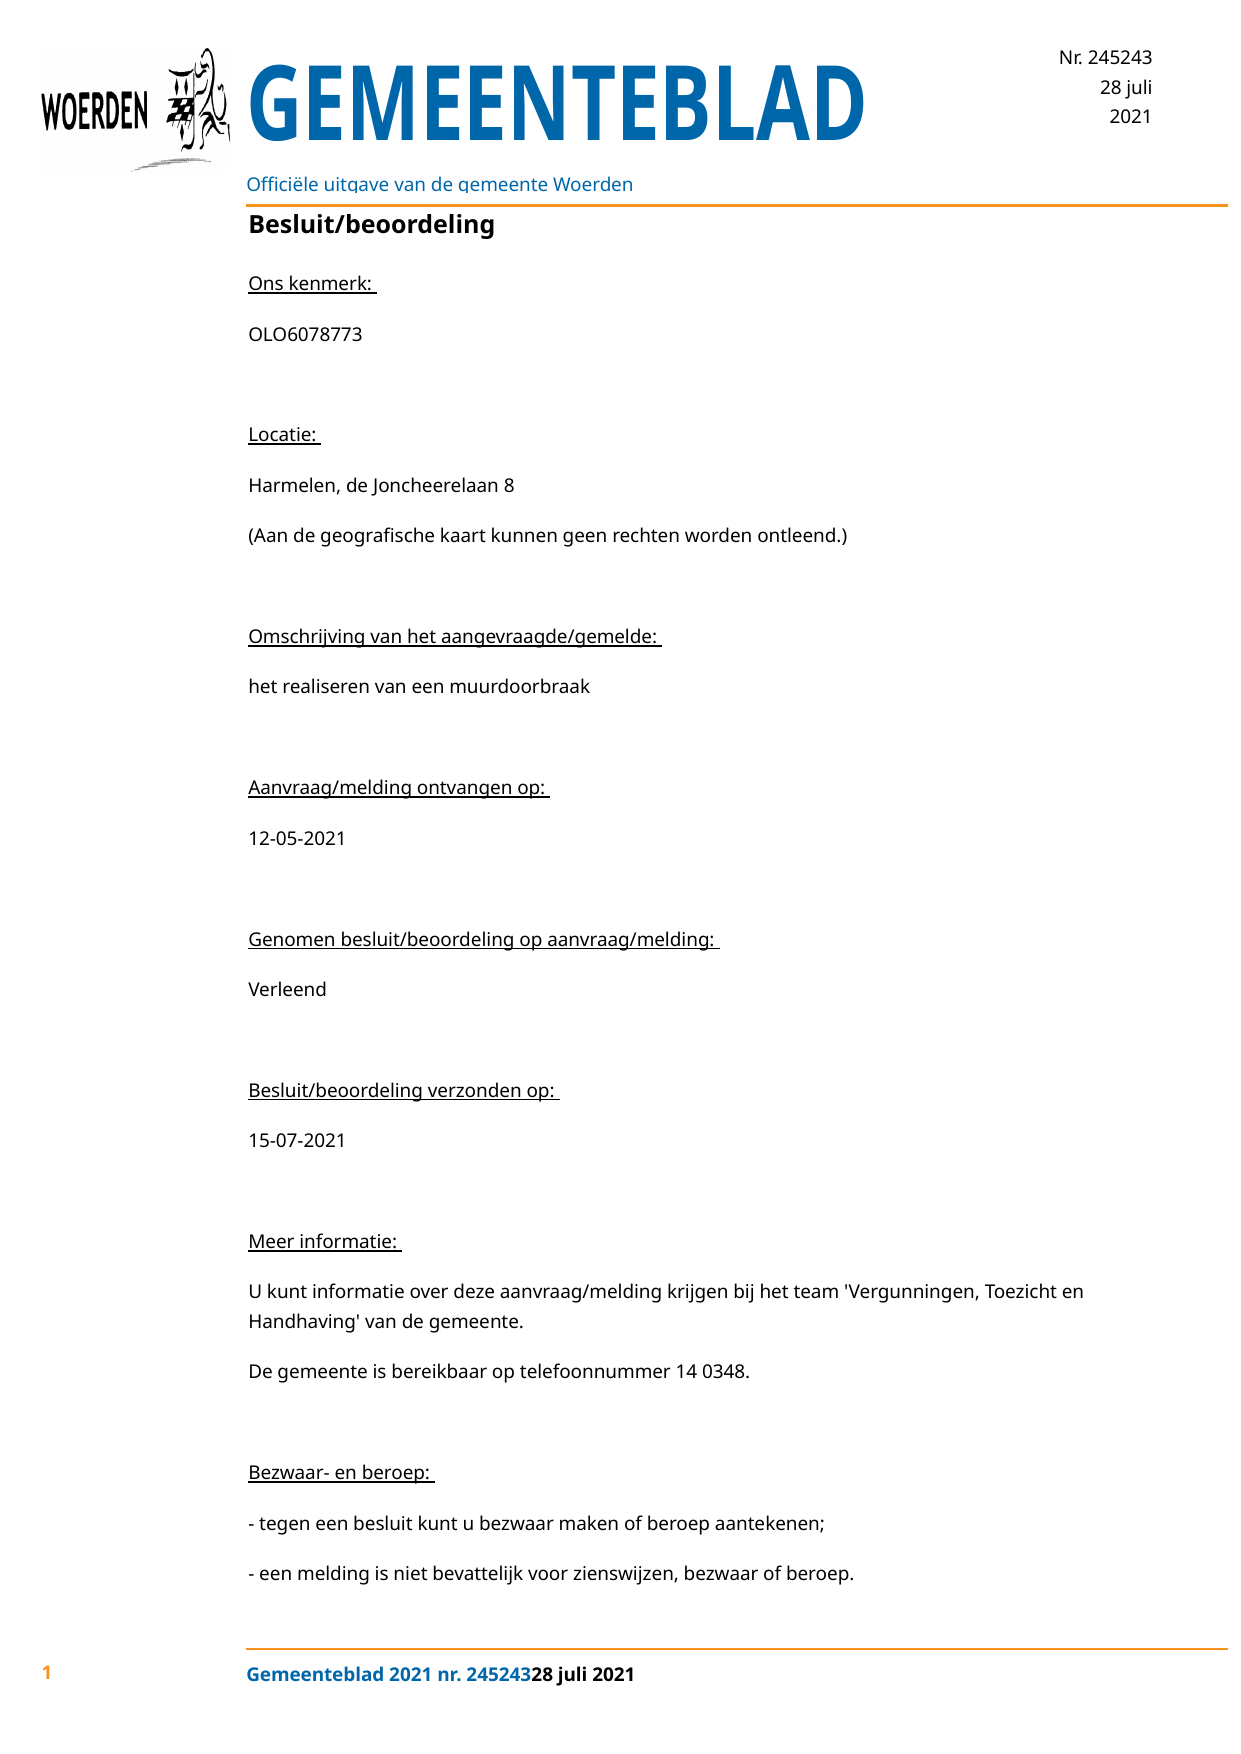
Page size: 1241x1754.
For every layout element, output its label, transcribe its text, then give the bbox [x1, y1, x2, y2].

text Verleend [248, 976, 1152, 1002]
text (Aan de geografische kaart kunnen geen rechten worden ontleend.) [248, 522, 1152, 548]
text De gemeente is bereikbaar op telefoonnummer 14 0348. [248, 1359, 1152, 1384]
text OLO6078773 [248, 321, 1152, 346]
picture [41, 47, 231, 172]
text Aanvraag/melding ontvangen op: [248, 774, 1152, 800]
text Besluit/beoordeling [248, 207, 1152, 241]
text 15-07-2021 [248, 1127, 1152, 1153]
text 12-05-2021 [248, 825, 1152, 851]
text Ons kenmerk: [248, 270, 1152, 296]
text - een melding is niet bevattelijk voor zienswijzen, bezwaar of beroep. [248, 1560, 1152, 1586]
text het realiseren van een muurdoorbraak [248, 674, 1152, 699]
text - tegen een besluit kunt u bezwaar maken of beroep aantekenen; [248, 1510, 1152, 1536]
text Bezwaar- en beroep: [248, 1459, 1152, 1485]
text Omschrijving van het aangevraagde/gemelde: [248, 623, 1152, 649]
text Genomen besluit/beoordeling op aanvraag/melding: [248, 926, 1152, 951]
text Besluit/beoordeling verzonden op: [248, 1077, 1152, 1103]
text Harmelen, de Joncheerelaan 8 [248, 472, 1152, 498]
text Locatie: [248, 422, 1152, 447]
text U kunt informatie over deze aanvraag/melding krijgen bij het team 'Vergunningen, Toezicht en Handhaving' van de gemeente. [248, 1279, 1152, 1334]
text Meer informatie: [248, 1228, 1152, 1254]
